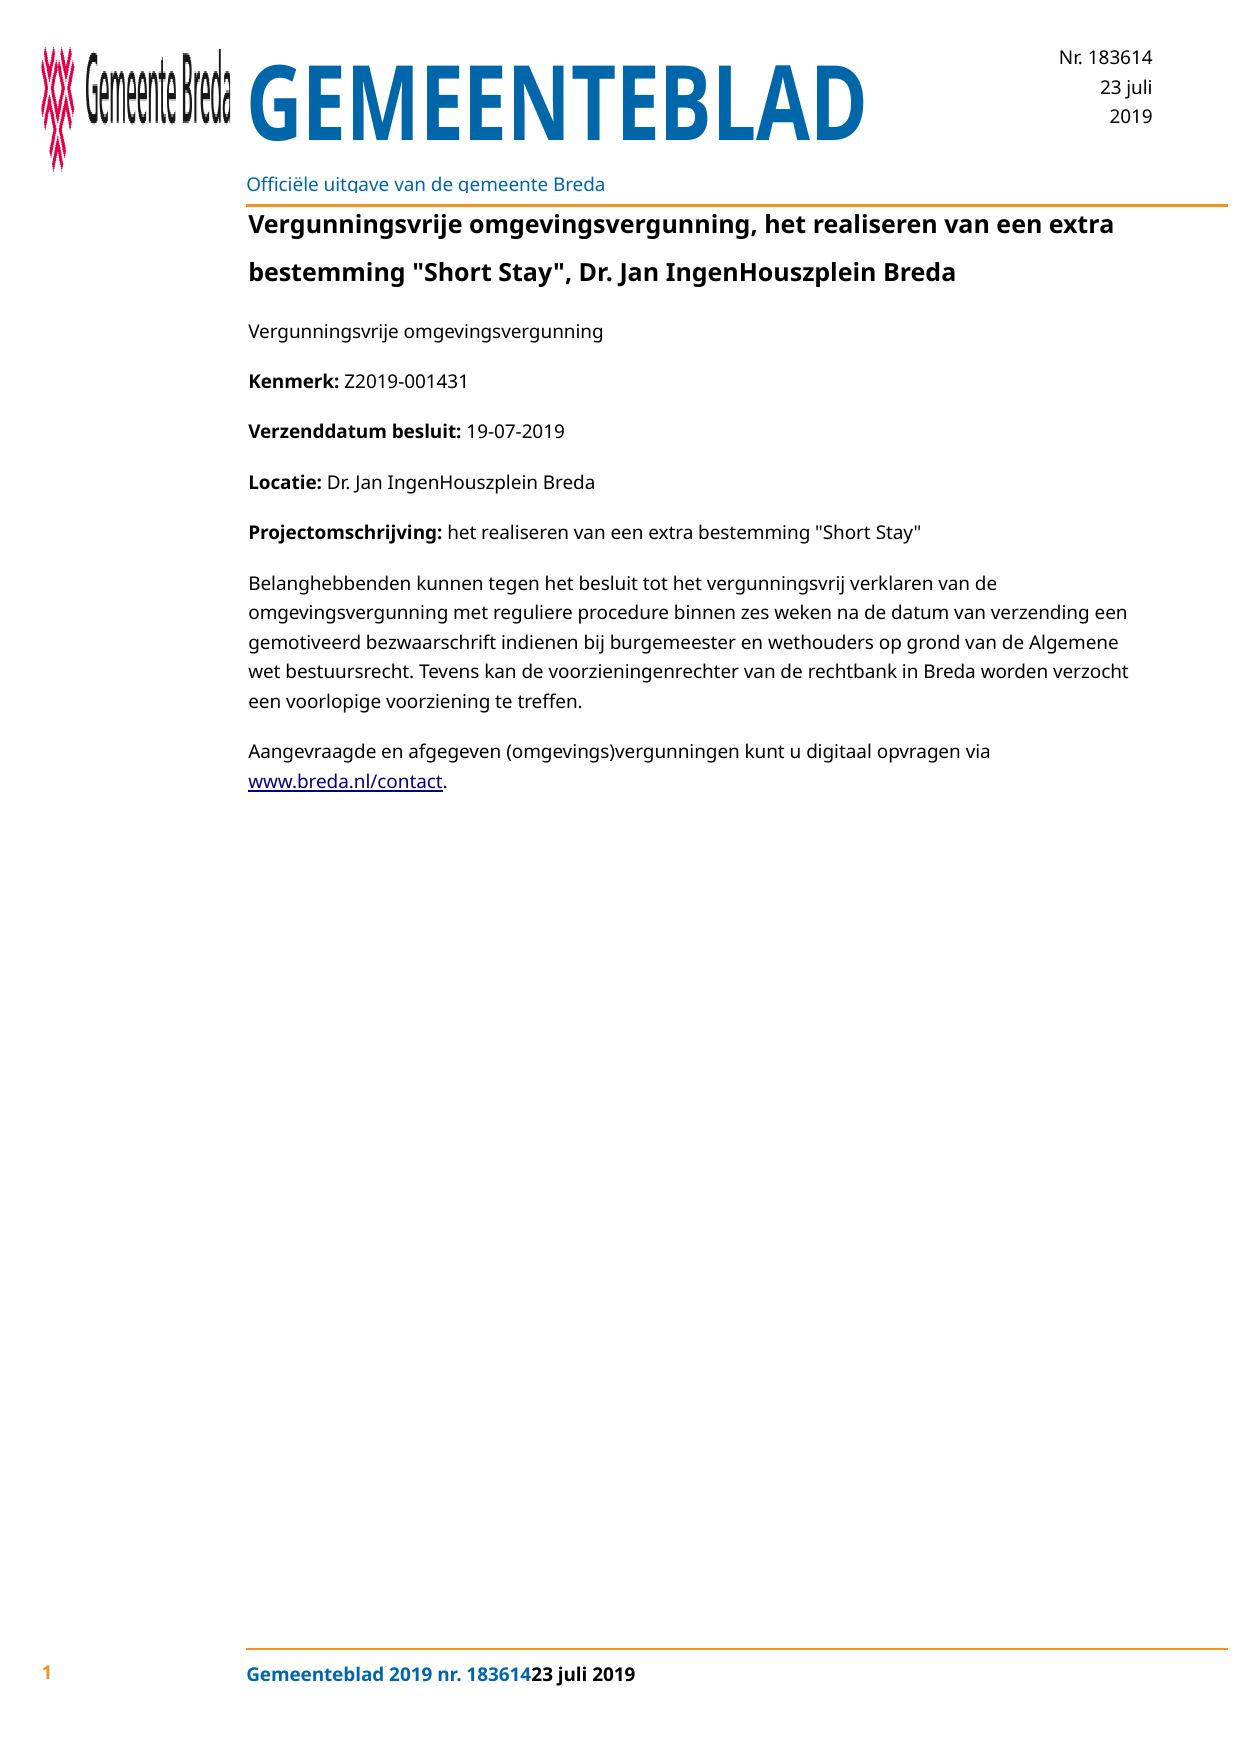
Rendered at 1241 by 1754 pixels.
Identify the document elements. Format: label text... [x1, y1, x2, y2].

text Verzenddatum besluit: 19-07-2019 [248, 419, 1152, 444]
text Vergunningsvrije omgevingsvergunning [248, 318, 1152, 344]
text Vergunningsvrije omgevingsvergunning, het realiseren van een extra bestemming "Short Stay", Dr. Jan IngenHouszplein Breda [248, 207, 1152, 288]
text Belanghebbenden kunnen tegen het besluit tot het vergunningsvrij verklaren van de omgevingsvergunning met reguliere procedure binnen zes weken na de datum van verzending een gemotiveerd bezwaarschrift indienen bij burgemeester en wethouders op grond van de Algemene wet bestuursrecht. Tevens kan de voorzieningenrechter van de rechtbank in Breda worden verzocht een voorlopige voorziening te treffen. [248, 570, 1152, 714]
text Locatie: Dr. Jan IngenHouszplein Breda [248, 469, 1152, 495]
text Aangevraagde en afgegeven (omgevings)vergunningen kunt u digitaal opvragen via www.breda.nl/contact. [248, 739, 1152, 794]
text Kenmerk: Z2019-001431 [248, 368, 1152, 394]
text Projectomschrijving: het realiseren van een extra bestemming "Short Stay" [248, 519, 1152, 545]
picture [41, 47, 231, 172]
